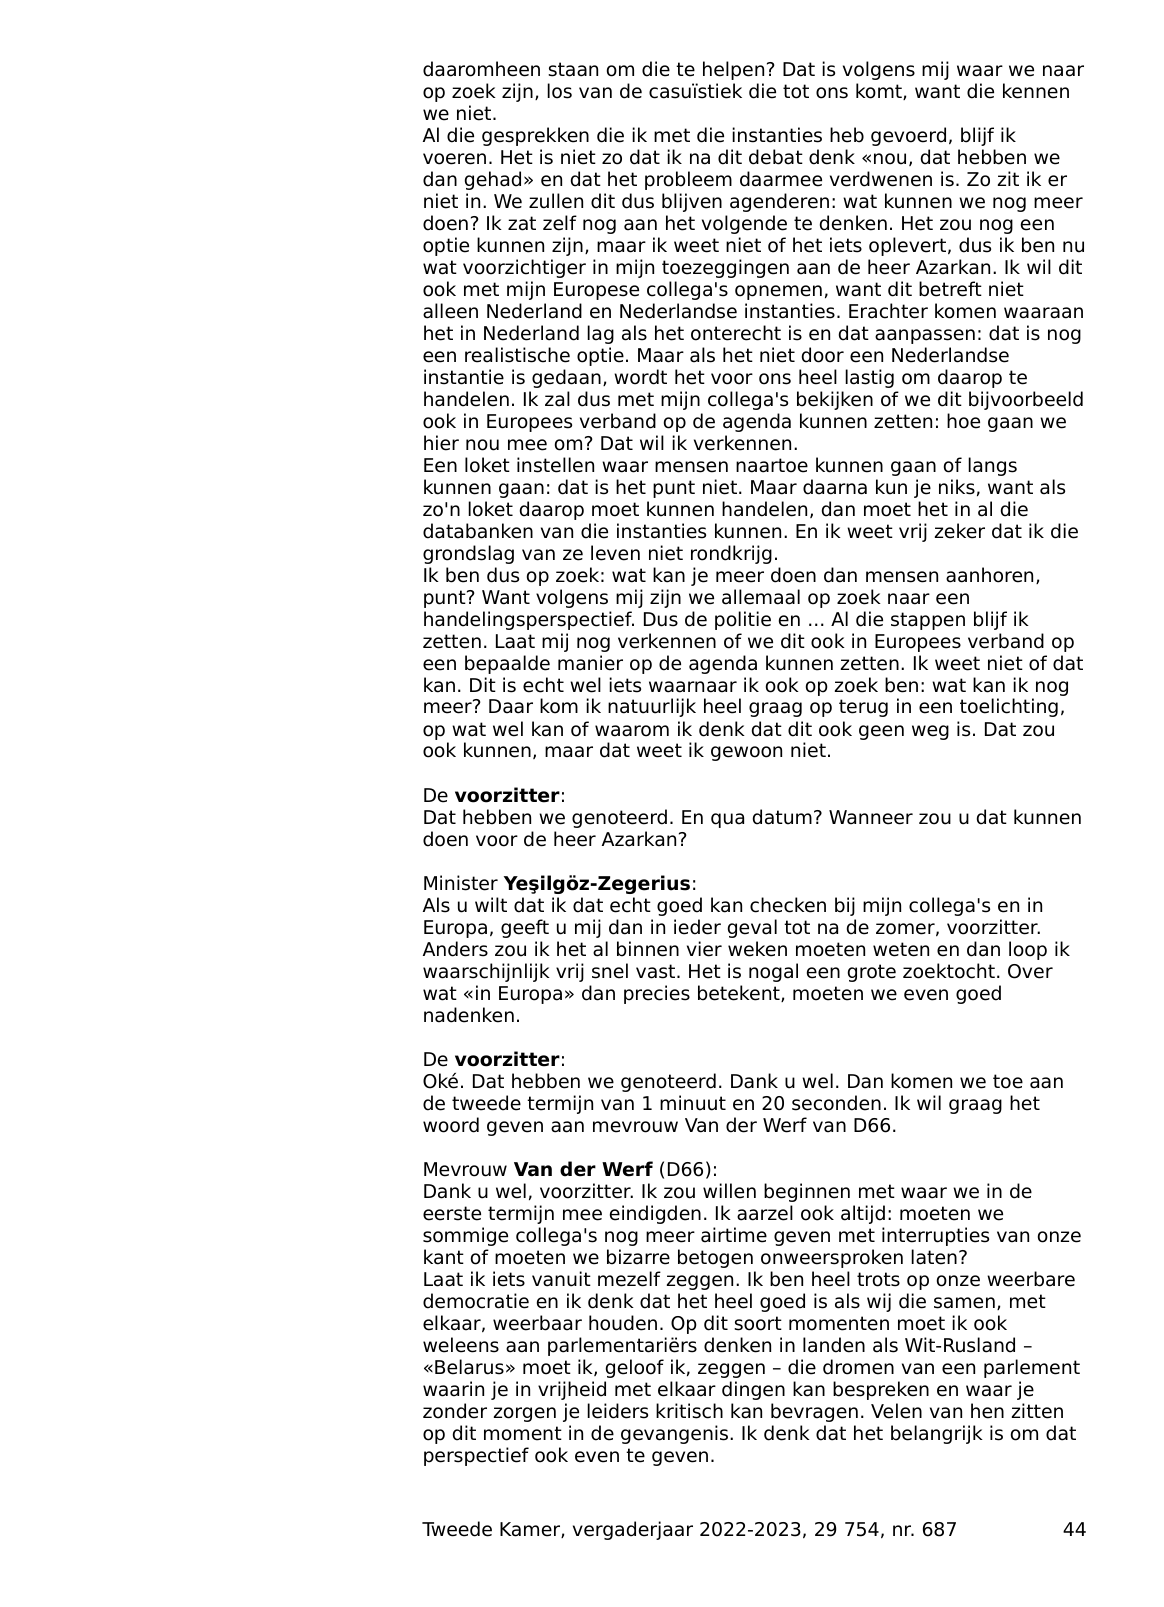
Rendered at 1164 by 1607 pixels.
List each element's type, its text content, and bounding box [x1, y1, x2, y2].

text Dat hebben we genoteerd. En qua datum? Wanneer zou u dat kunnen doen voor de heer Azarkan? [422, 807, 1087, 851]
text Oké. Dat hebben we genoteerd. Dank u wel. Dan komen we toe aan de tweede termijn van 1 minuut en 20 seconden. Ik wil graag het woord geven aan mevrouw Van der Werf van D66. [422, 1071, 1087, 1137]
text Dank u wel, voorzitter. Ik zou willen beginnen met waar we in de eerste termijn mee eindigden. Ik aarzel ook altijd: moeten we sommige collega's nog meer airtime geven met interrupties van onze kant of moeten we bizarre betogen onweersproken laten? [422, 1181, 1087, 1269]
text Al die gesprekken die ik met die instanties heb gevoerd, blijf ik voeren. Het is niet zo dat ik na dit debat denk «nou, dat hebben we dan gehad» en dat het probleem daarmee verdwenen is. Zo zit ik er niet in. We zullen dit dus blijven agenderen: wat kunnen we nog meer doen? Ik zat zelf nog aan het volgende te denken. Het zou nog een optie kunnen zijn, maar ik weet niet of het iets oplevert, dus ik ben nu wat voorzichtiger in mijn toezeggingen aan de heer Azarkan. Ik wil dit ook met mijn Europese collega's opnemen, want dit betreft niet alleen Nederland en Nederlandse instanties. Erachter komen waaraan het in Nederland lag als het onterecht is en dat aanpassen: dat is nog een realistische optie. Maar als het niet door een Nederlandse instantie is gedaan, wordt het voor ons heel lastig om daarop te handelen. Ik zal dus met mijn collega's bekijken of we dit bijvoorbeeld ook in Europees verband op de agenda kunnen zetten: hoe gaan we hier nou mee om? Dat wil ik verkennen. [422, 125, 1087, 455]
text De voorzitter: [422, 784, 1087, 807]
text Een loket instellen waar mensen naartoe kunnen gaan of langs kunnen gaan: dat is het punt niet. Maar daarna kun je niks, want als zo'n loket daarop moet kunnen handelen, dan moet het in al die databanken van die instanties kunnen. En ik weet vrij zeker dat ik die grondslag van ze leven niet rondkrijg. [422, 455, 1087, 564]
text Mevrouw Van der Werf (D66): [422, 1159, 1087, 1181]
text daaromheen staan om die te helpen? Dat is volgens mij waar we naar op zoek zijn, los van de casuïstiek die tot ons komt, want die kennen we niet. [422, 59, 1087, 125]
text Als u wilt dat ik dat echt goed kan checken bij mijn collega's en in Europa, geeft u mij dan in ieder geval tot na de zomer, voorzitter. Anders zou ik het al binnen vier weken moeten weten en dan loop ik waarschijnlijk vrij snel vast. Het is nogal een grote zoektocht. Over wat «in Europa» dan precies betekent, moeten we even goed nadenken. [422, 895, 1087, 1027]
text Ik ben dus op zoek: wat kan je meer doen dan mensen aanhoren, punt? Want volgens mij zijn we allemaal op zoek naar een handelingsperspectief. Dus de politie en ... Al die stappen blijf ik zetten. Laat mij nog verkennen of we dit ook in Europees verband op een bepaalde manier op de agenda kunnen zetten. Ik weet niet of dat kan. Dit is echt wel iets waarnaar ik ook op zoek ben: wat kan ik nog meer? Daar kom ik natuurlijk heel graag op terug in een toelichting, op wat wel kan of waarom ik denk dat dit ook geen weg is. Dat zou ook kunnen, maar dat weet ik gewoon niet. [422, 564, 1087, 762]
text Laat ik iets vanuit mezelf zeggen. Ik ben heel trots op onze weerbare democratie en ik denk dat het heel goed is als wij die samen, met elkaar, weerbaar houden. Op dit soort momenten moet ik ook weleens aan parlementariërs denken in landen als Wit-Rusland – «Belarus» moet ik, geloof ik, zeggen – die dromen van een parlement waarin je in vrijheid met elkaar dingen kan bespreken en waar je zonder zorgen je leiders kritisch kan bevragen. Velen van hen zitten op dit moment in de gevangenis. Ik denk dat het belangrijk is om dat perspectief ook even te geven. [422, 1269, 1087, 1467]
text Minister Yeşilgöz-Zegerius: [422, 873, 1087, 895]
text De voorzitter: [422, 1049, 1087, 1071]
